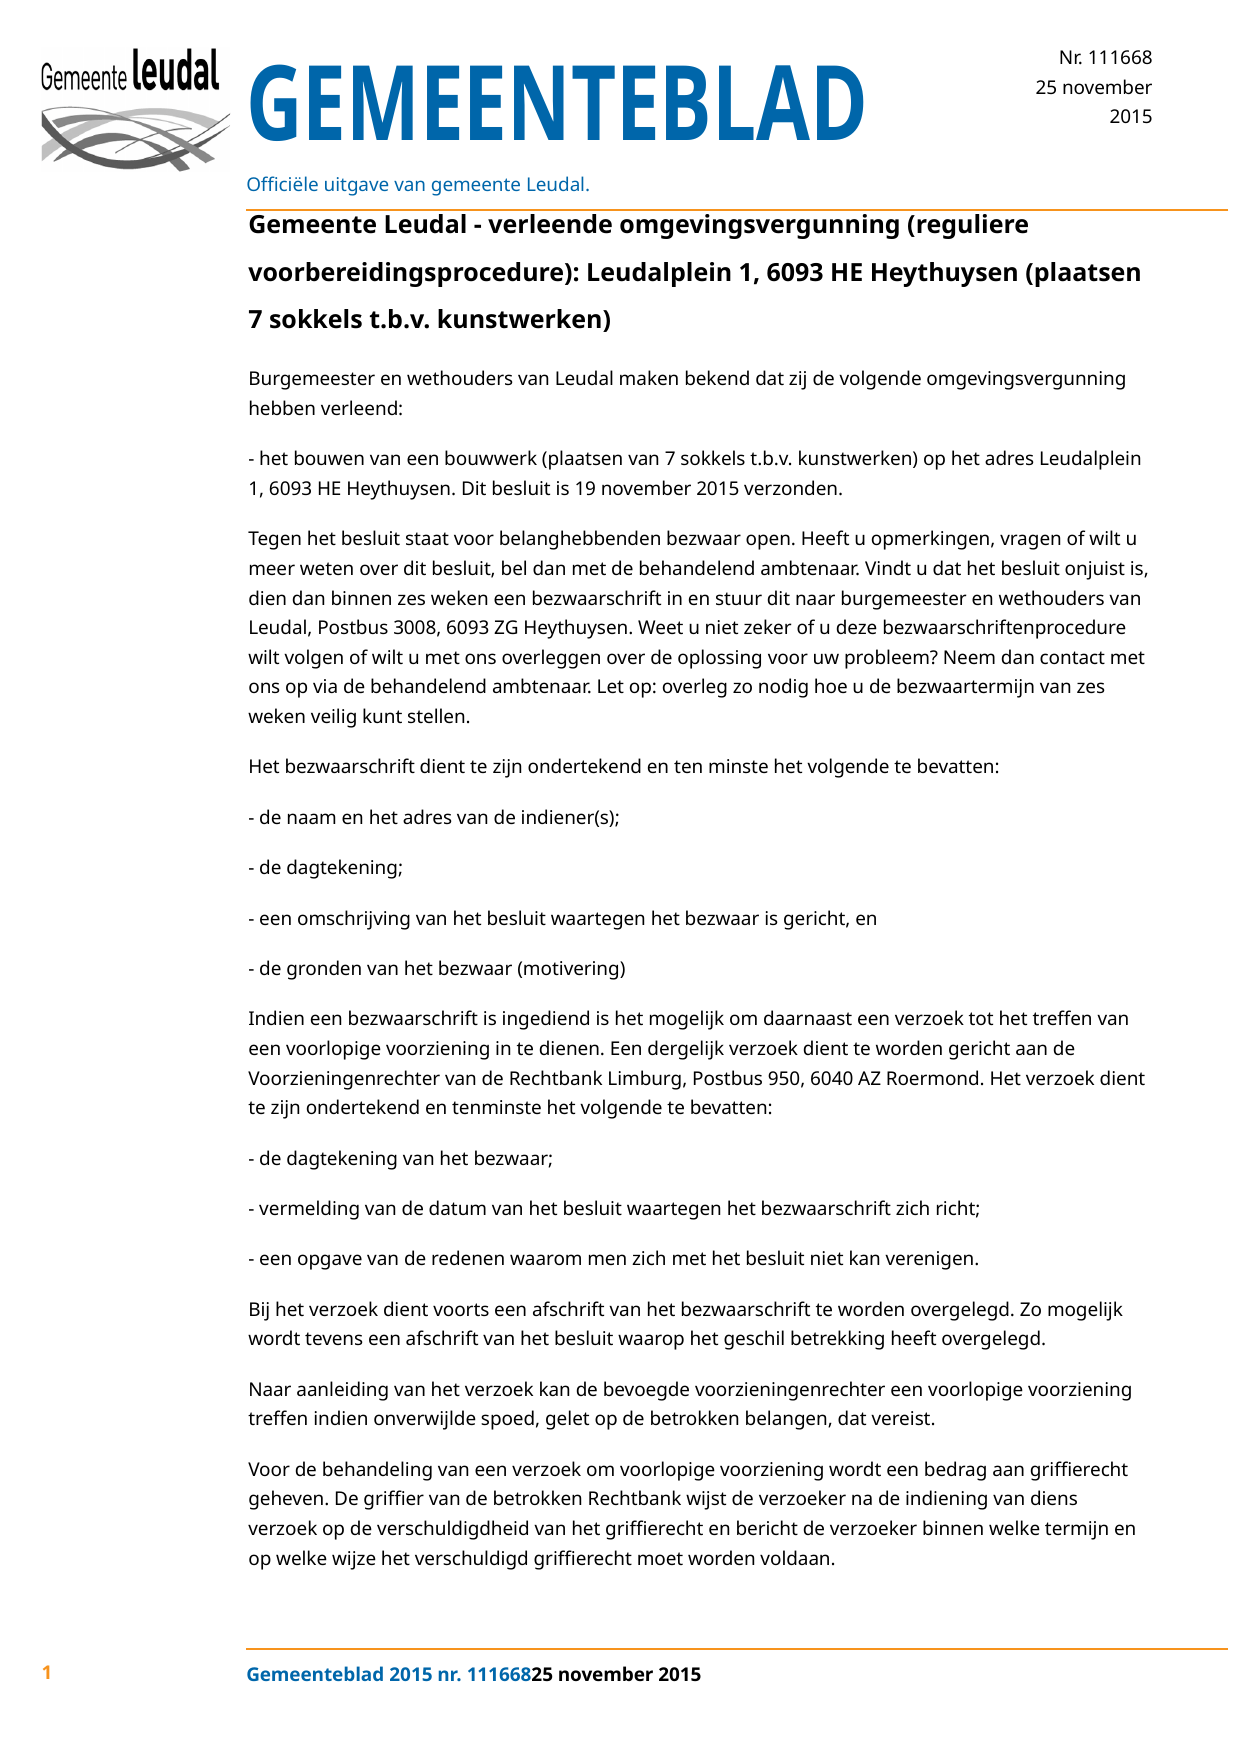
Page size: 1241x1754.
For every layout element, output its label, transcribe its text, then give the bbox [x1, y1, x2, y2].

text Indien een bezwaarschrift is ingediend is het mogelijk om daarnaast een verzoek tot het treffen van een voorlopige voorziening in te dienen. Een dergelijk verzoek dient te worden gericht aan de Voorzieningenrechter van de Rechtbank Limburg, Postbus 950, 6040 AZ Roermond. Het verzoek dient te zijn ondertekend en tenminste het volgende te bevatten: [248, 1006, 1152, 1120]
text - een opgave van de redenen waarom men zich met het besluit niet kan verenigen. [248, 1246, 1152, 1271]
text Bij het verzoek dient voorts een afschrift van het bezwaarschrift te worden overgelegd. Zo mogelijk wordt tevens een afschrift van het besluit waarop het geschil betrekking heeft overgelegd. [248, 1296, 1152, 1351]
text Voor de behandeling van een verzoek om voorlopige voorziening wordt een bedrag aan griffierecht geheven. De griffier van de betrokken Rechtbank wijst de verzoeker na de indiening van diens verzoek op de verschuldigdheid van het griffierecht en bericht de verzoeker binnen welke termijn en op welke wijze het verschuldigd griffierecht moet worden voldaan. [248, 1456, 1152, 1570]
text - de gronden van het bezwaar (motivering) [248, 955, 1152, 981]
text Gemeente Leudal - verleende omgevingsvergunning (reguliere voorbereidingsprocedure): Leudalplein 1, 6093 HE Heythuysen (plaatsen 7 sokkels t.b.v. kunstwerken) [248, 211, 1152, 336]
text - vermelding van de datum van het besluit waartegen het bezwaarschrift zich richt; [248, 1195, 1152, 1221]
text Burgemeester en wethouders van Leudal maken bekend dat zij de volgende omgevingsvergunning hebben verleend: [248, 366, 1152, 421]
text Het bezwaarschrift dient te zijn ondertekend en ten minste het volgende te bevatten: [248, 753, 1152, 779]
text - een omschrijving van het besluit waartegen het bezwaar is gericht, en [248, 905, 1152, 930]
text - de dagtekening; [248, 854, 1152, 880]
text Tegen het besluit staat voor belanghebbenden bezwaar open. Heeft u opmerkingen, vragen of wilt u meer weten over dit besluit, bel dan met de behandelend ambtenaar. Vindt u dat het besluit onjuist is, dien dan binnen zes weken een bezwaarschrift in en stuur dit naar burgemeester en wethouders van Leudal, Postbus 3008, 6093 ZG Heythuysen. Weet u niet zeker of u deze bezwaarschriftenprocedure wilt volgen of wilt u met ons overleggen over de oplossing voor uw probleem? Neem dan contact met ons op via de behandelend ambtenaar. Let op: overleg zo nodig hoe u de bezwaartermijn van zes weken veilig kunt stellen. [248, 526, 1152, 729]
text - de naam en het adres van de indiener(s); [248, 804, 1152, 829]
text - de dagtekening van het bezwaar; [248, 1145, 1152, 1170]
picture [41, 47, 231, 172]
text - het bouwen van een bouwwerk (plaatsen van 7 sokkels t.b.v. kunstwerken) op het adres Leudalplein 1, 6093 HE Heythuysen. Dit besluit is 19 november 2015 verzonden. [248, 446, 1152, 501]
text Naar aanleiding van het verzoek kan de bevoegde voorzieningenrechter een voorlopige voorziening treffen indien onverwijlde spoed, gelet op de betrokken belangen, dat vereist. [248, 1376, 1152, 1431]
